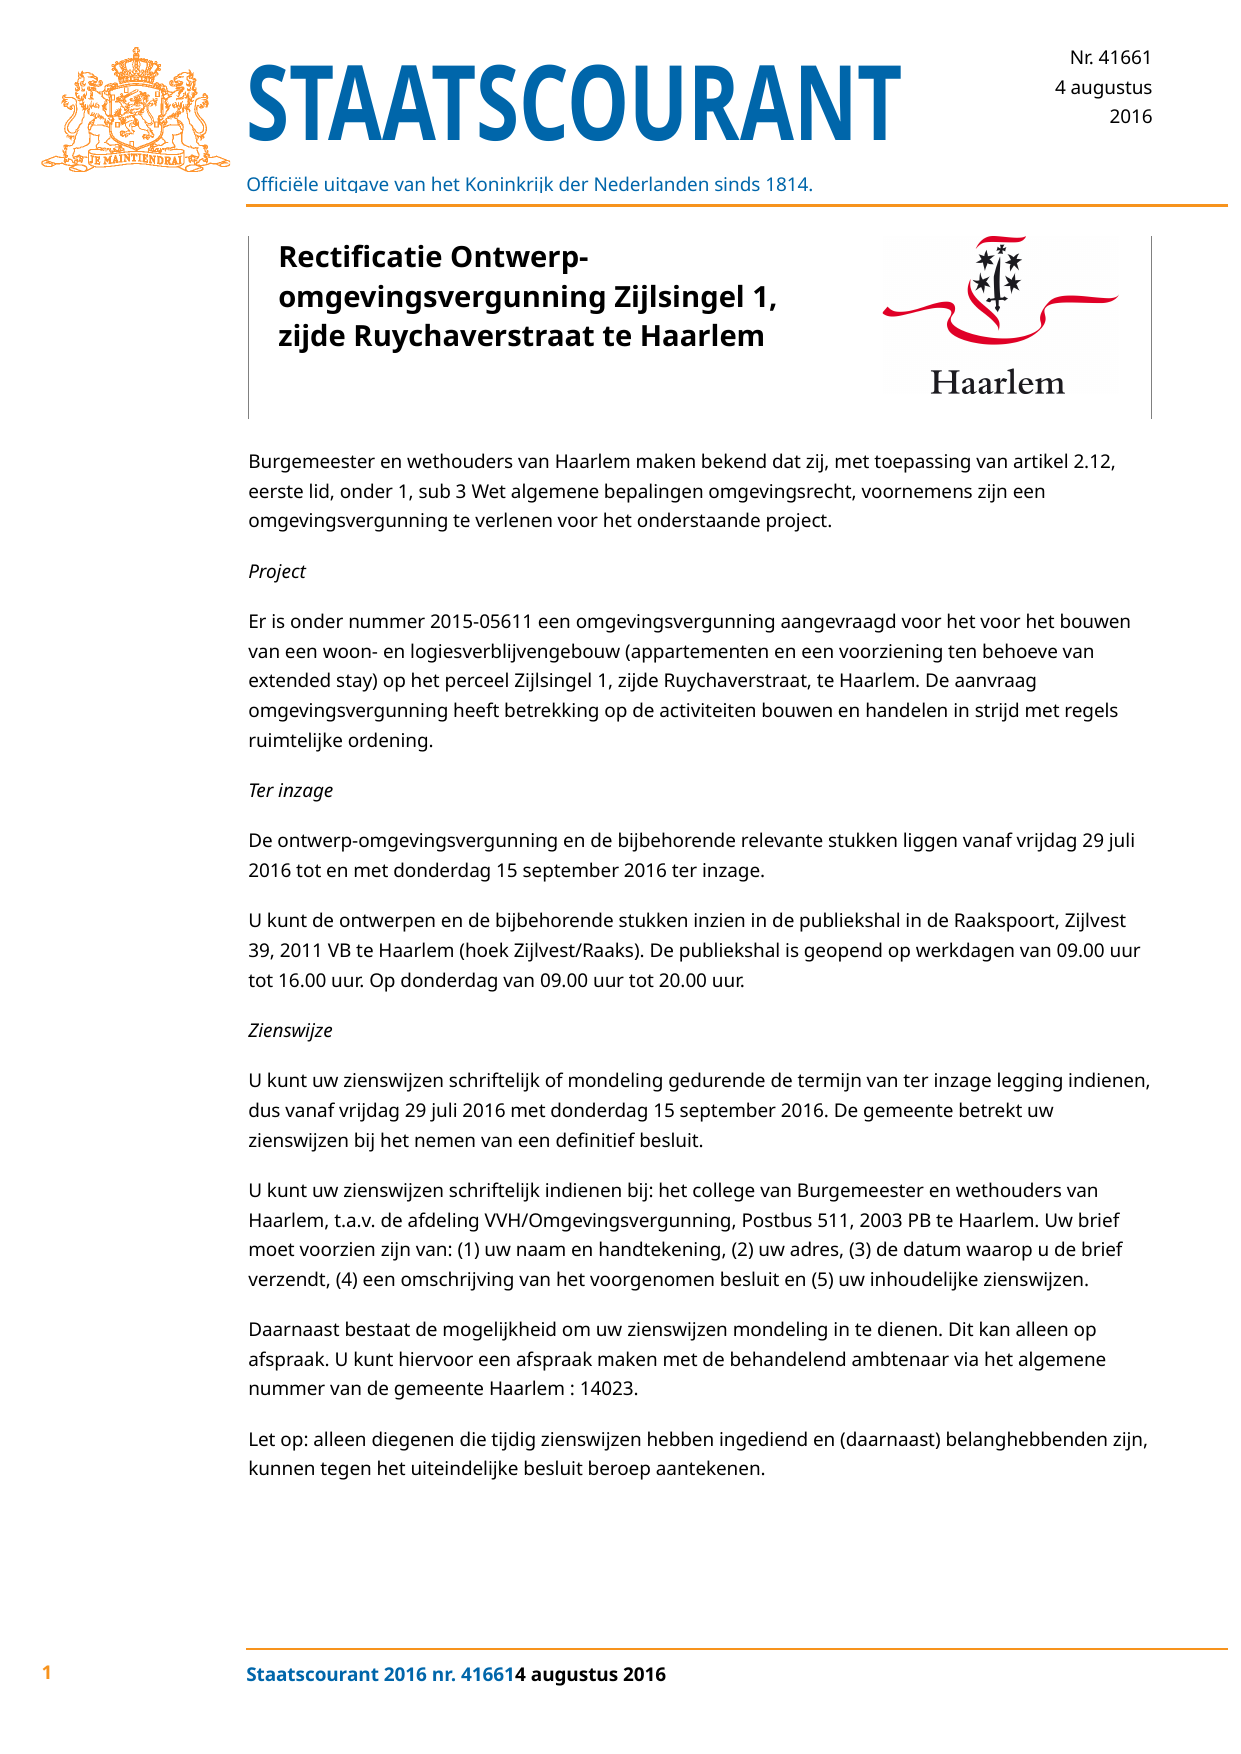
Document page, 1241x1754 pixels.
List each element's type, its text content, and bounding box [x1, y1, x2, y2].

text Ter inzage [248, 777, 1152, 803]
text De ontwerp-omgevingsvergunning en de bijbehorende relevante stukken liggen vanaf vrijdag 29 juli 2016 tot en met donderdag 15 september 2016 ter inzage. [248, 828, 1152, 883]
text Zienswijze [248, 1017, 1152, 1043]
picture [882, 236, 1119, 394]
text U kunt uw zienswijzen schriftelijk of mondeling gedurende de termijn van ter inzage legging indienen, dus vanaf vrijdag 29 juli 2016 met donderdag 15 september 2016. De gemeente betrekt uw zienswijzen bij het nemen van een definitief besluit. [248, 1068, 1152, 1153]
table_header [850, 236, 1151, 419]
picture [41, 47, 231, 172]
text U kunt de ontwerpen en de bijbehorende stukken inzien in de publiekshal in de Raakspoort, Zijlvest 39, 2011 VB te Haarlem (hoek Zijlvest/Raaks). De publiekshal is geopend op werkdagen van 09.00 uur tot 16.00 uur. Op donderdag van 09.00 uur tot 20.00 uur. [248, 908, 1152, 993]
text Daarnaast bestaat de mogelijkheid om uw zienswijzen mondeling in te dienen. Dit kan alleen op afspraak. U kunt hiervoor een afspraak maken met de behandelend ambtenaar via het algemene nummer van de gemeente Haarlem : 14023. [248, 1316, 1152, 1401]
text U kunt uw zienswijzen schriftelijk indienen bij: het college van Burgemeester en wethouders van Haarlem, t.a.v. de afdeling VVH/Omgevingsvergunning, Postbus 511, 2003 PB te Haarlem. Uw brief moet voorzien zijn van: (1) uw naam en handtekening, (2) uw adres, (3) de datum waarop u de brief verzendt, (4) een omschrijving van het voorgenomen besluit en (5) uw inhoudelijke zienswijzen. [248, 1177, 1152, 1292]
table_header Rectificatie Ontwerp-omgevingsvergunning Zijlsingel 1, zijde Ruychaverstraat te Haarlem [249, 236, 850, 419]
text Let op: alleen diegenen die tijdig zienswijzen hebben ingediend en (daarnaast) belanghebbenden zijn, kunnen tegen het uiteindelijke besluit beroep aantekenen. [248, 1426, 1152, 1481]
text Project [248, 558, 1152, 584]
text Er is onder nummer 2015-05611 een omgevingsvergunning aangevraagd voor het voor het bouwen van een woon- en logiesverblijvengebouw (appartementen en een voorziening ten behoeve van extended stay) op het perceel Zijlsingel 1, zijde Ruychaverstraat, te Haarlem. De aanvraag omgevingsvergunning heeft betrekking op de activiteiten bouwen en handelen in strijd met regels ruimtelijke ordening. [248, 608, 1152, 753]
text Burgemeester en wethouders van Haarlem maken bekend dat zij, met toepassing van artikel 2.12, eerste lid, onder 1, sub 3 Wet algemene bepalingen omgevingsrecht, voornemens zijn een omgevingsvergunning te verlenen voor het onderstaande project. [248, 448, 1152, 533]
